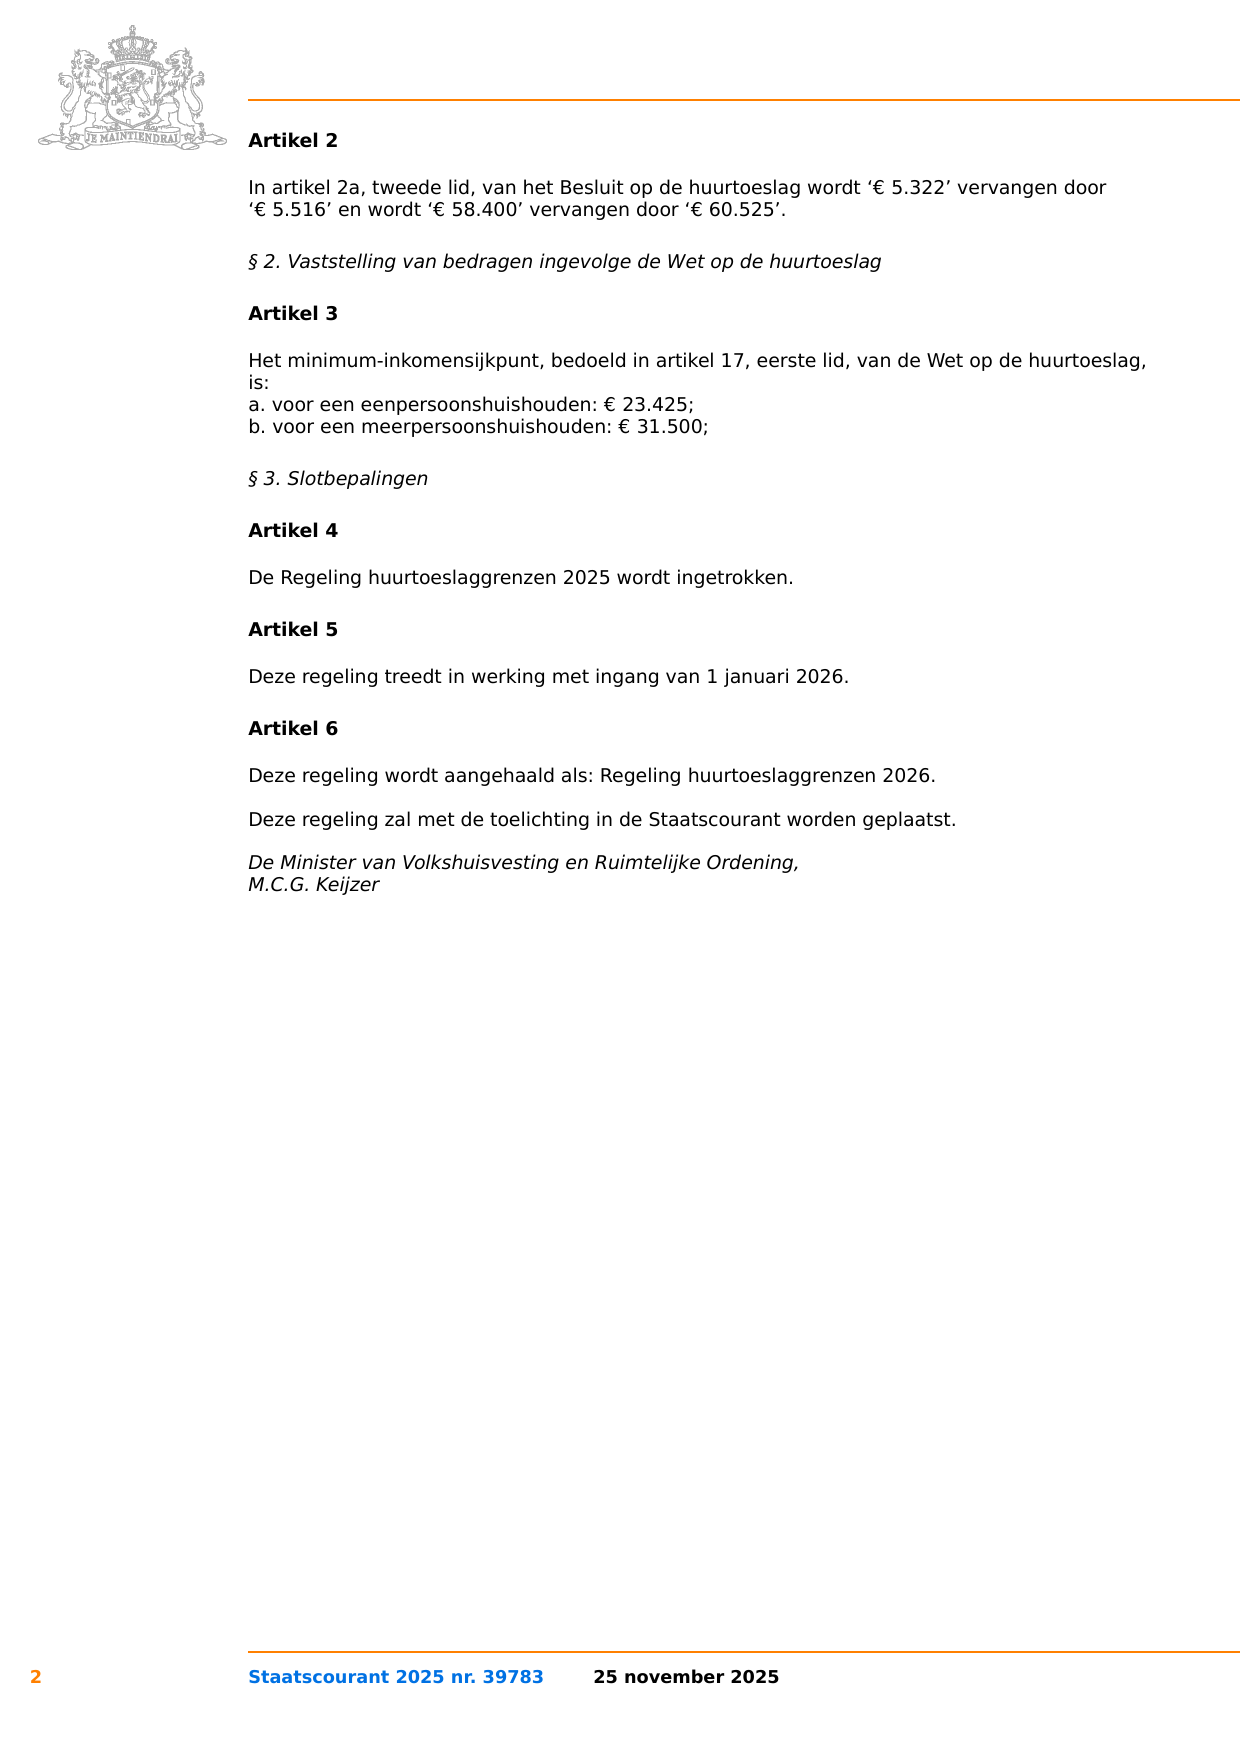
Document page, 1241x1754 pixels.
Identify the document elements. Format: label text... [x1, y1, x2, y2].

text Deze regeling zal met de toelichting in de Staatscourant worden geplaatst. [248, 808, 1163, 830]
text b. voor een meerpersoonshuishouden: € 31.500; [248, 416, 1163, 438]
subtitle Artikel 2 [248, 130, 1163, 152]
text Deze regeling treedt in werking met ingang van 1 januari 2026. [248, 666, 1163, 688]
subtitle § 3. Slotbepalingen [248, 468, 1163, 490]
text Het minimum-inkomensijkpunt, bedoeld in artikel 17, eerste lid, van de Wet op de huurtoeslag, is: [248, 350, 1163, 394]
text De Regeling huurtoeslaggrenzen 2025 wordt ingetrokken. [248, 567, 1163, 589]
text Deze regeling wordt aangehaald als: Regeling huurtoeslaggrenzen 2026. [248, 764, 1163, 787]
subtitle Artikel 5 [248, 619, 1163, 641]
subtitle § 2. Vaststelling van bedragen ingevolge de Wet op de huurtoeslag [248, 251, 1163, 273]
text In artikel 2a, tweede lid, van het Besluit op de huurtoeslag wordt ‘€ 5.322’ vervangen door ‘€ 5.516’ en wordt ‘€ 58.400’ vervangen door ‘€ 60.525’. [248, 177, 1163, 221]
subtitle Artikel 6 [248, 718, 1163, 739]
subtitle Artikel 4 [248, 520, 1163, 542]
text De Minister van Volkshuisvesting en Ruimtelijke Ordening, M.C.G. Keijzer [248, 852, 1163, 896]
subtitle Artikel 3 [248, 303, 1163, 325]
text a. voor een eenpersoonshuishouden: € 23.425; [248, 394, 1163, 416]
picture [38, 25, 227, 150]
